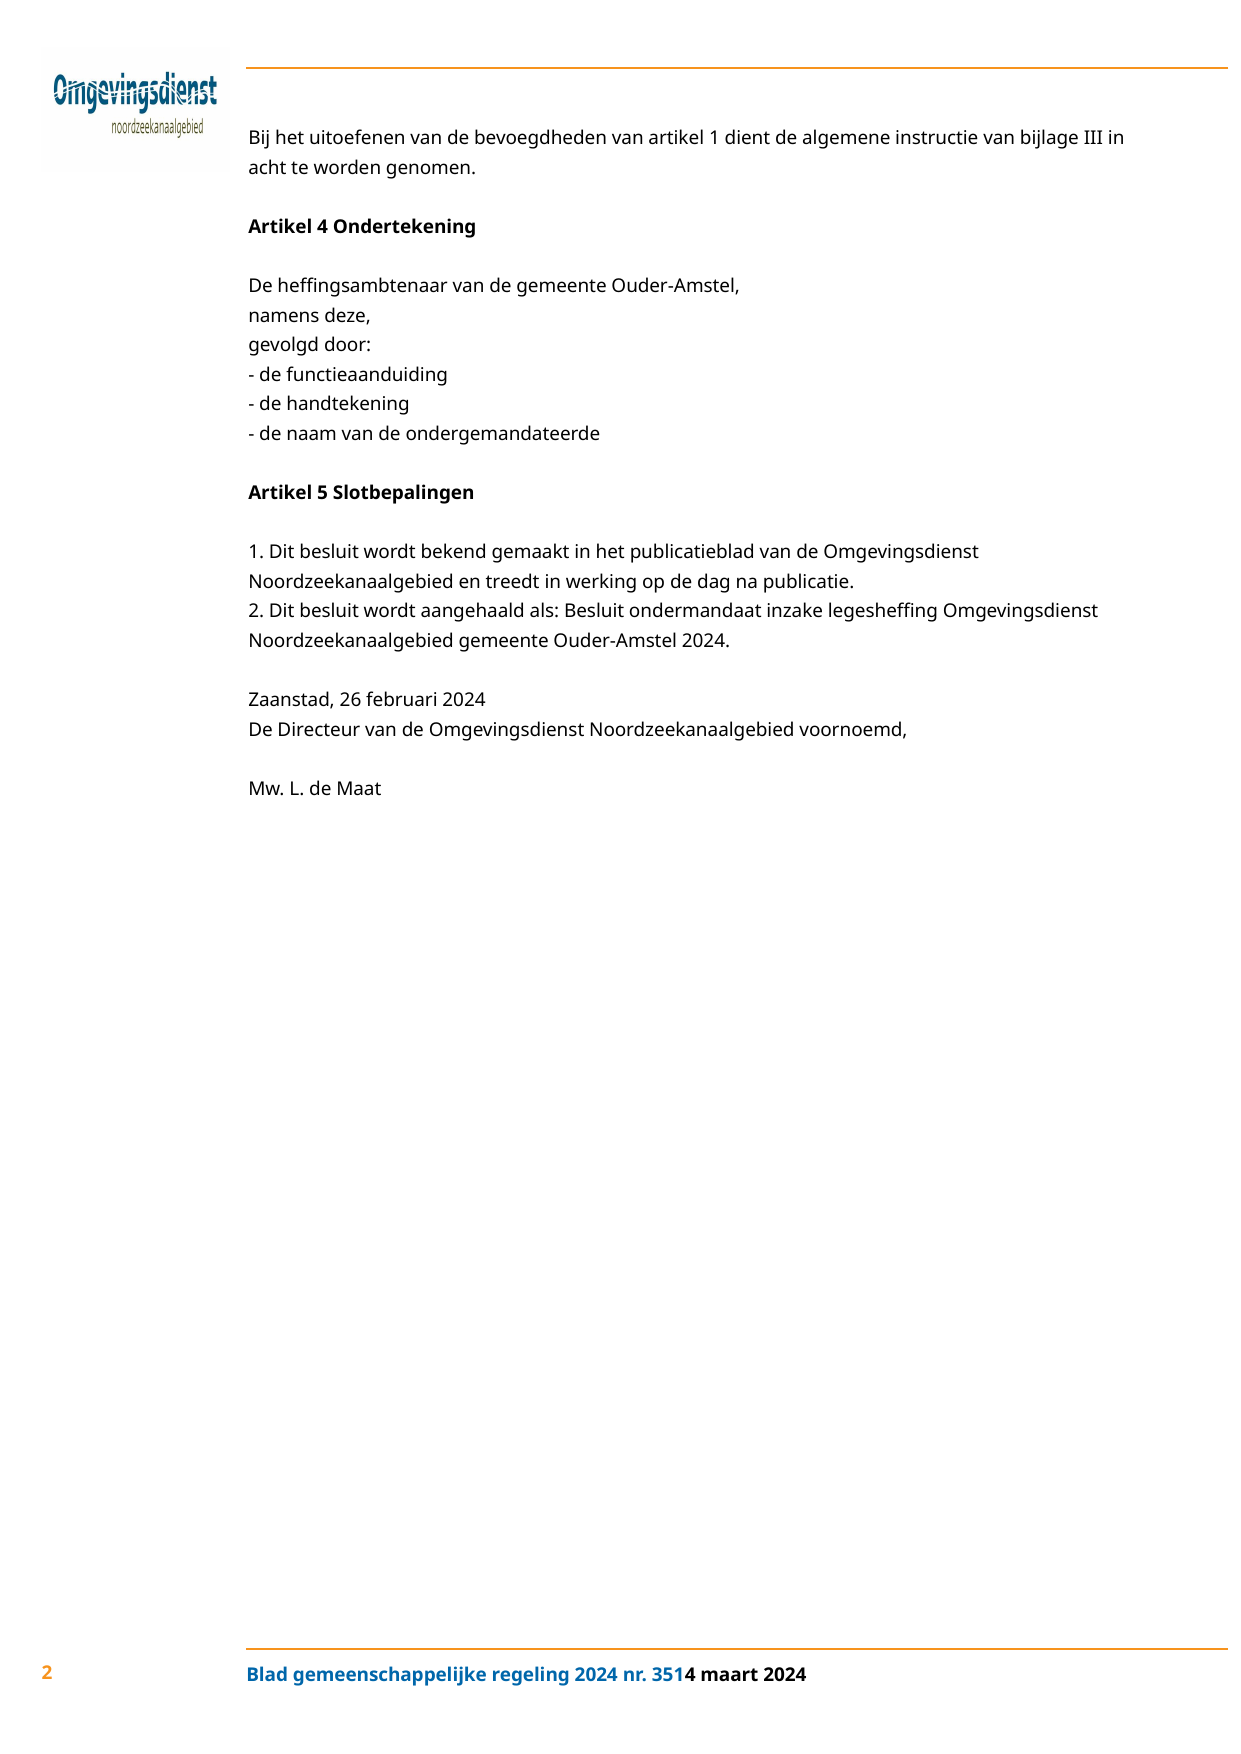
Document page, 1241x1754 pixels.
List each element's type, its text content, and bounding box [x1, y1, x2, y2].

text gevolgd door: [248, 331, 1152, 357]
text De heffingsambtenaar van de gemeente Ouder-Amstel, [248, 272, 1152, 298]
text - de handtekening [248, 391, 1152, 416]
text - de functieaanduiding [248, 361, 1152, 387]
text - de naam van de ondergemandateerde [248, 420, 1152, 446]
text 2. Dit besluit wordt aangehaald als: Besluit ondermandaat inzake legesheffing Omgevingsdienst Noordzeekanaalgebied gemeente Ouder-Amstel 2024. [248, 598, 1152, 653]
text Mw. L. de Maat [248, 775, 1152, 801]
text De Directeur van de Omgevingsdienst Noordzeekanaalgebied voornoemd, [248, 716, 1152, 742]
text Artikel 4 Ondertekening [248, 213, 1152, 239]
text namens deze, [248, 302, 1152, 328]
text Zaanstad, 26 februari 2024 [248, 686, 1152, 712]
text Artikel 5 Slotbepalingen [248, 479, 1152, 505]
text Bij het uitoefenen van de bevoegdheden van artikel 1 dient de algemene instructie van bijlage III in acht te worden genomen. [248, 124, 1152, 180]
picture [41, 47, 231, 172]
text 1. Dit besluit wordt bekend gemaakt in het publicatieblad van de Omgevingsdienst Noordzeekanaalgebied en treedt in werking op de dag na publicatie. [248, 538, 1152, 594]
